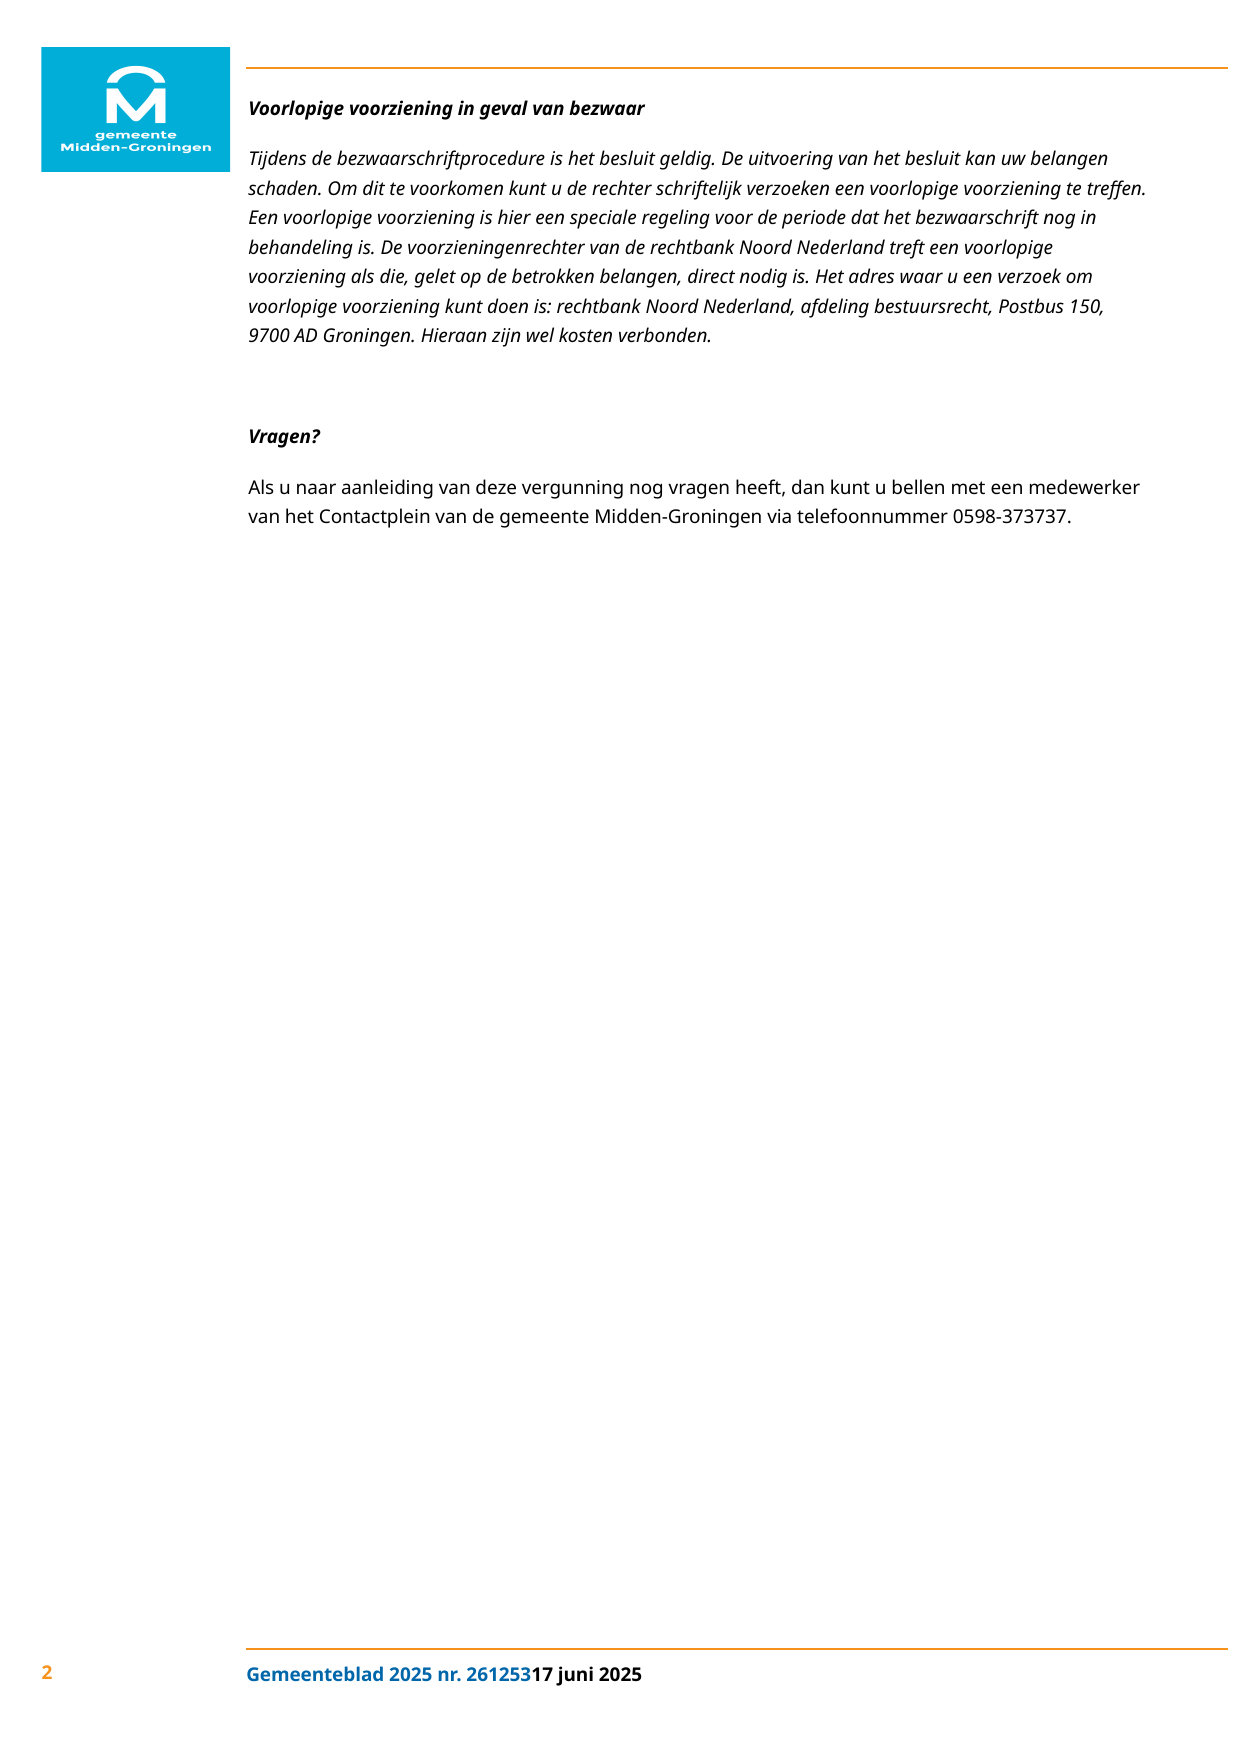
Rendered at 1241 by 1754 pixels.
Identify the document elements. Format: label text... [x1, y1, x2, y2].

text Tijdens de bezwaarschriftprocedure is het besluit geldig. De uitvoering van het besluit kan uw belangen schaden. Om dit te voorkomen kunt u de rechter schriftelijk verzoeken een voorlopige voorziening te treffen. Een voorlopige voorziening is hier een speciale regeling voor de periode dat het bezwaarschrift nog in behandeling is. De voorzieningenrechter van de rechtbank Noord Nederland treft een voorlopige voorziening als die, gelet op de betrokken belangen, direct nodig is. Het adres waar u een verzoek om voorlopige voorziening kunt doen is: rechtbank Noord Nederland, afdeling bestuursrecht, Postbus 150, 9700 AD Groningen. Hieraan zijn wel kosten verbonden. [248, 145, 1152, 348]
picture [184, 146, 190, 153]
picture [107, 89, 165, 122]
text Voorlopige voorziening in geval van bezwaar [248, 95, 1152, 121]
text Als u naar aanleiding van deze vergunning nog vragen heeft, dan kunt u bellen met een medewerker van het Contactplein van de gemeente Midden-Groningen via telefoonnummer 0598-373737. [248, 474, 1152, 529]
picture [108, 66, 164, 82]
text Vragen? [248, 423, 1152, 449]
